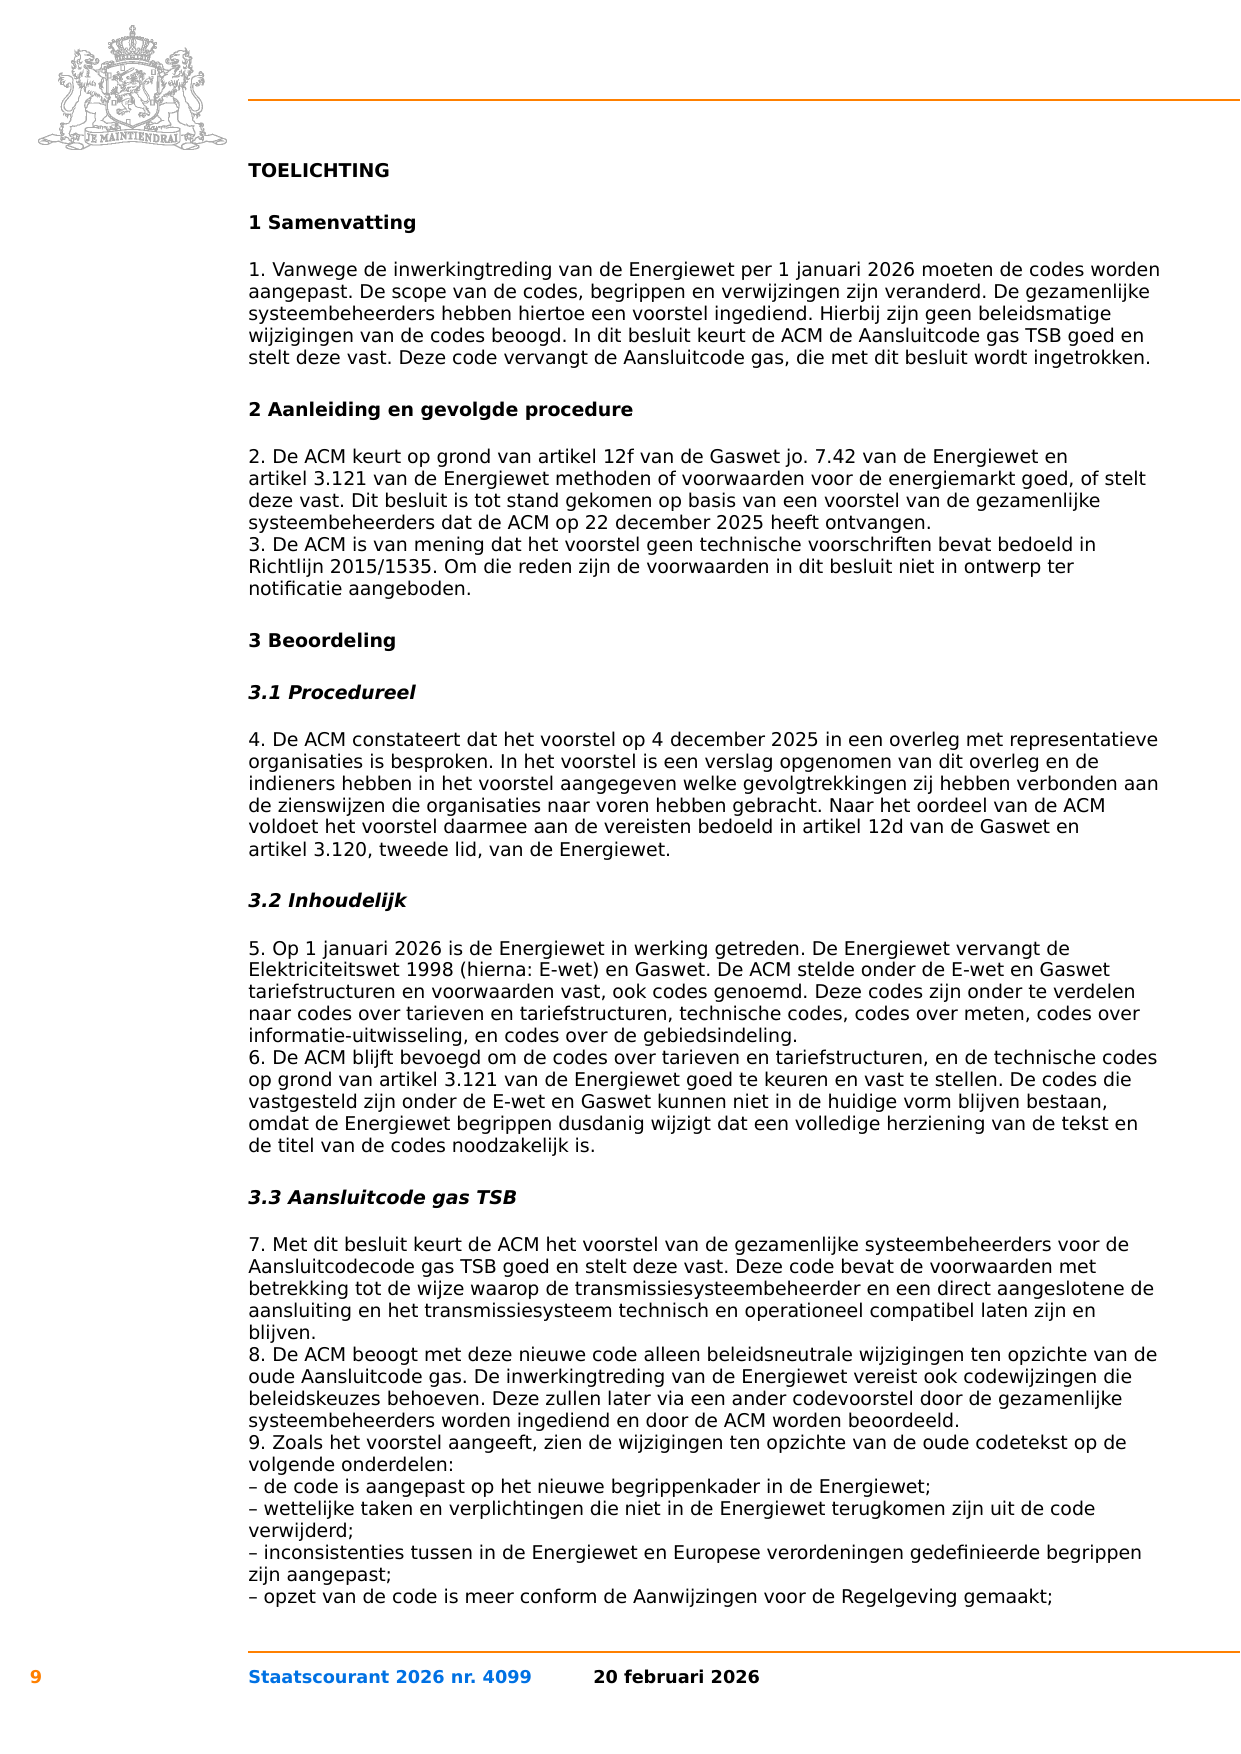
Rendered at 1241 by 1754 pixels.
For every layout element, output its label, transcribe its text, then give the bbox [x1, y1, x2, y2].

subtitle 1 Samenvatting [248, 212, 1163, 234]
subtitle TOELICHTING [248, 160, 1163, 182]
subtitle 3.2 Inhoudelijk [248, 890, 1163, 912]
text 1. Vanwege de inwerkingtreding van de Energiewet per 1 januari 2026 moeten de codes worden aangepast. De scope van de codes, begrippen en verwijzingen zijn veranderd. De gezamenlijke systeembeheerders hebben hiertoe een voorstel ingediend. Hierbij zijn geen beleidsmatige wijzigingen van de codes beoogd. In dit besluit keurt de ACM de Aansluitcode gas TSB goed en stelt deze vast. Deze code vervangt de Aansluitcode gas, die met dit besluit wordt ingetrokken. [248, 259, 1163, 369]
text – wettelijke taken en verplichtingen die niet in de Energiewet terugkomen zijn uit de code verwijderd; [248, 1498, 1163, 1542]
text 5. Op 1 januari 2026 is de Energiewet in werking getreden. De Energiewet vervangt de Elektriciteitswet 1998 (hierna: E-wet) en Gaswet. De ACM stelde onder de E-wet en Gaswet tariefstructuren en voorwaarden vast, ook codes genoemd. Deze codes zijn onder te verdelen naar codes over tarieven en tariefstructuren, technische codes, codes over meten, codes over informatie-uitwisseling, en codes over de gebiedsindeling. [248, 937, 1163, 1047]
text – inconsistenties tussen in de Energiewet en Europese verordeningen gedefinieerde begrippen zijn aangepast; [248, 1542, 1163, 1586]
text 8. De ACM beoogt met deze nieuwe code alleen beleidsneutrale wijzigingen ten opzichte van de oude Aansluitcode gas. De inwerkingtreding van de Energiewet vereist ook codewijzingen die beleidskeuzes behoeven. Deze zullen later via een ander codevoorstel door de gezamenlijke systeembeheerders worden ingediend en door de ACM worden beoordeeld. [248, 1344, 1163, 1432]
text 9. Zoals het voorstel aangeeft, zien de wijzigingen ten opzichte van de oude codetekst op de volgende onderdelen: [248, 1432, 1163, 1476]
picture [38, 25, 227, 150]
subtitle 3 Beoordeling [248, 629, 1163, 652]
text – de code is aangepast op het nieuwe begrippenkader in de Energiewet; [248, 1476, 1163, 1498]
subtitle 3.1 Procedureel [248, 682, 1163, 703]
text 6. De ACM blijft bevoegd om de codes over tarieven en tariefstructuren, en de technische codes op grond van artikel 3.121 van de Energiewet goed te keuren en vast te stellen. De codes die vastgesteld zijn onder de E-wet en Gaswet kunnen niet in de huidige vorm blijven bestaan, omdat de Energiewet begrippen dusdanig wijzigt dat een volledige herziening van de tekst en de titel van de codes noodzakelijk is. [248, 1047, 1163, 1157]
text 2. De ACM keurt op grond van artikel 12f van de Gaswet jo. 7.42 van de Energiewet en artikel 3.121 van de Energiewet methoden of voorwaarden voor de energiemarkt goed, of stelt deze vast. Dit besluit is tot stand gekomen op basis van een voorstel van de gezamenlijke systeembeheerders dat de ACM op 22 december 2025 heeft ontvangen. [248, 446, 1163, 534]
text 3. De ACM is van mening dat het voorstel geen technische voorschriften bevat bedoeld in Richtlijn 2015/1535. Om die reden zijn de voorwaarden in dit besluit niet in ontwerp ter notificatie aangeboden. [248, 534, 1163, 599]
text 4. De ACM constateert dat het voorstel op 4 december 2025 in een overleg met representatieve organisaties is besproken. In het voorstel is een verslag opgenomen van dit overleg en de indieners hebben in het voorstel aangegeven welke gevolgtrekkingen zij hebben verbonden aan de zienswijzen die organisaties naar voren hebben gebracht. Naar het oordeel van de ACM voldoet het voorstel daarmee aan de vereisten bedoeld in artikel 12d van de Gaswet en artikel 3.120, tweede lid, van de Energiewet. [248, 728, 1163, 860]
subtitle 2 Aanleiding en gevolgde procedure [248, 399, 1163, 421]
subtitle 3.3 Aansluitcode gas TSB [248, 1187, 1163, 1209]
text 7. Met dit besluit keurt de ACM het voorstel van de gezamenlijke systeembeheerders voor de Aansluitcodecode gas TSB goed en stelt deze vast. Deze code bevat de voorwaarden met betrekking tot de wijze waarop de transmissiesysteembeheerder en een direct aangeslotene de aansluiting en het transmissiesysteem technisch en operationeel compatibel laten zijn en blijven. [248, 1234, 1163, 1344]
text – opzet van de code is meer conform de Aanwijzingen voor de Regelgeving gemaakt; [248, 1586, 1163, 1608]
